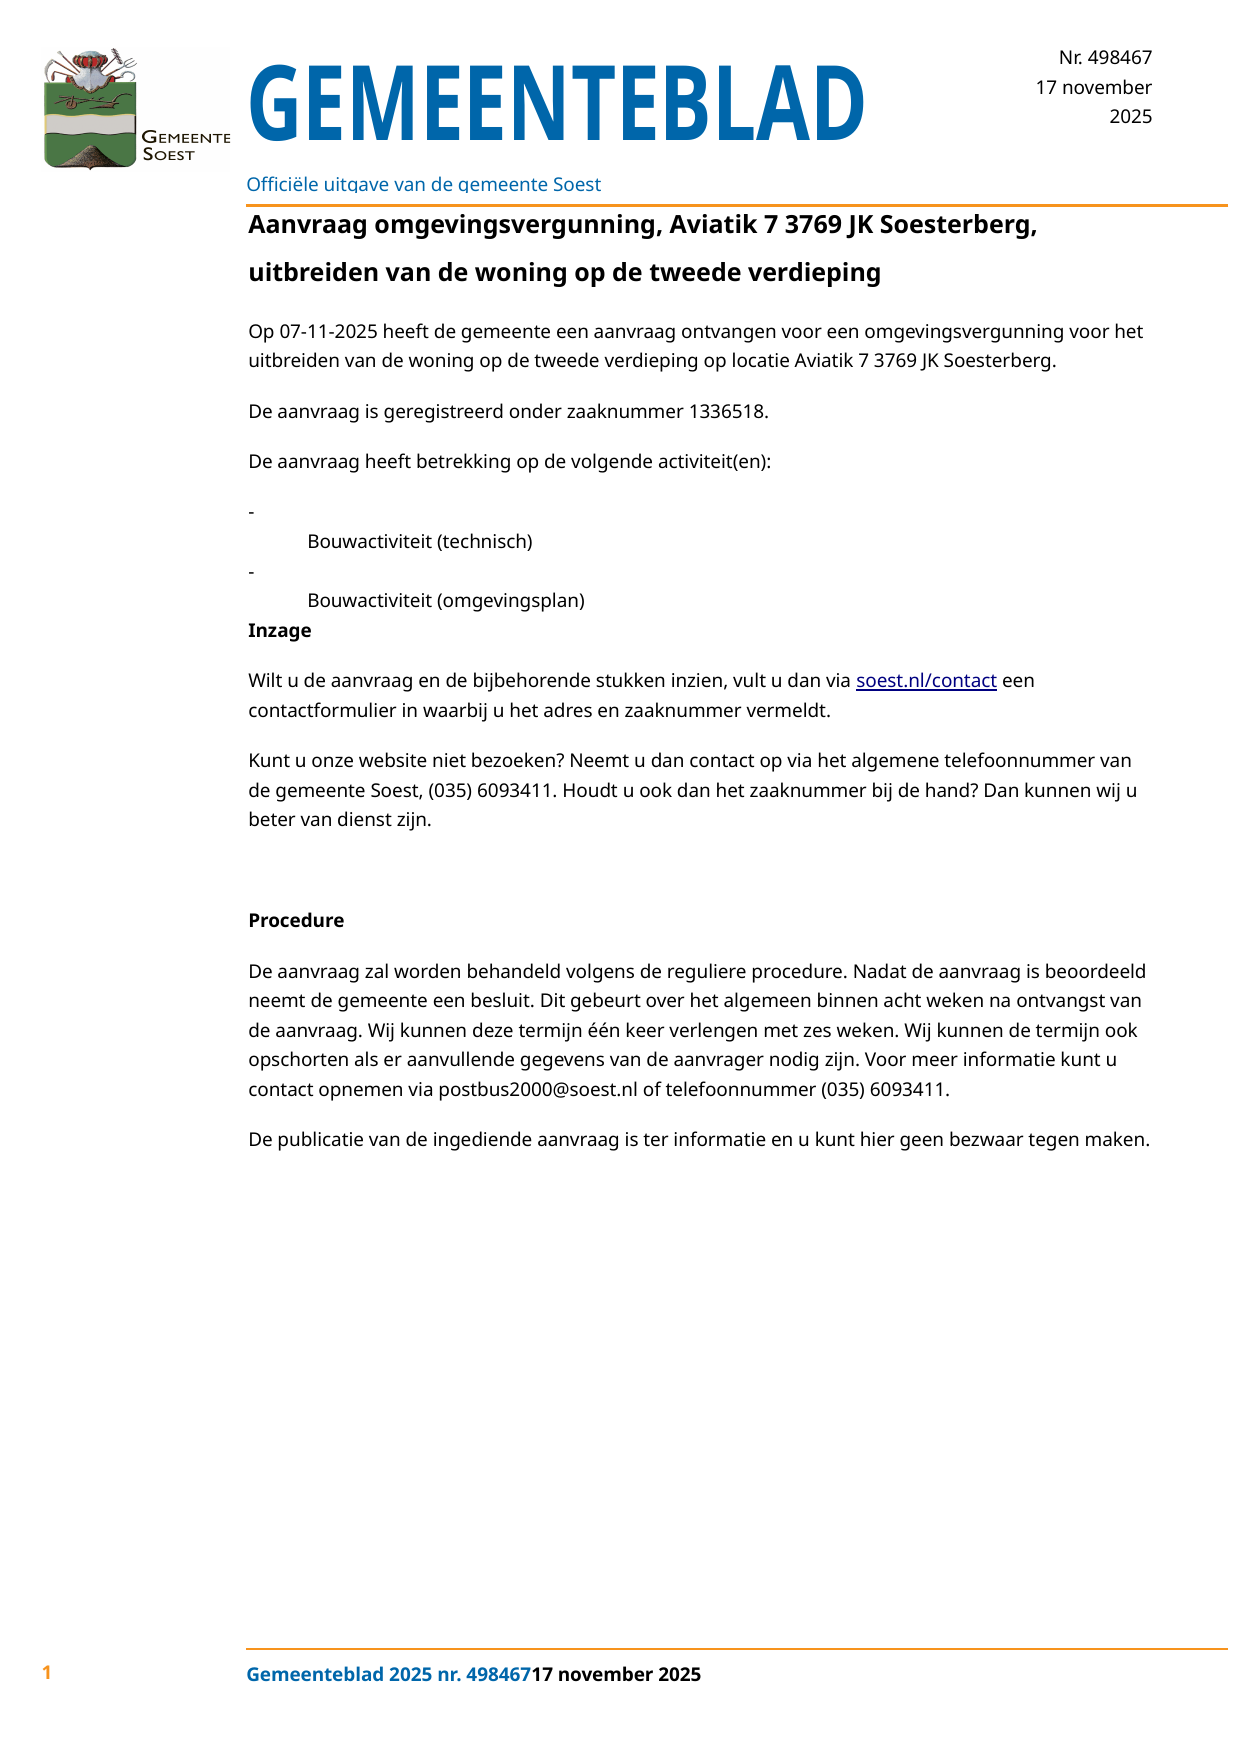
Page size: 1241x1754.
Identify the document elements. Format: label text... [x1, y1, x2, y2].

text Wilt u de aanvraag en de bijbehorende stukken inzien, vult u dan via soest.nl/contact een contactformulier in waarbij u het adres en zaaknummer vermeldt. [248, 667, 1152, 723]
text Procedure [248, 907, 1152, 933]
text Inzage [248, 617, 1152, 643]
text Kunt u onze website niet bezoeken? Neemt u dan contact op via het algemene telefoonnummer van de gemeente Soest, (035) 6093411. Houdt u ook dan het zaaknummer bij de hand? Dan kunnen wij u beter van dienst zijn. [248, 747, 1152, 832]
list Bouwactiviteit (omgevingsplan) [248, 587, 1152, 613]
text De aanvraag is geregistreerd onder zaaknummer 1336518. [248, 398, 1152, 424]
text Aanvraag omgevingsvergunning, Aviatik 7 3769 JK Soesterberg, uitbreiden van de woning op de tweede verdieping [248, 207, 1152, 288]
text De aanvraag zal worden behandeld volgens de reguliere procedure. Nadat de aanvraag is beoordeeld neemt de gemeente een besluit. Dit gebeurt over het algemeen binnen acht weken na ontvangst van de aanvraag. Wij kunnen deze termijn één keer verlengen met zes weken. Wij kunnen de termijn ook opschorten als er aanvullende gegevens van de aanvrager nodig zijn. Voor meer informatie kunt u contact opnemen via postbus2000@soest.nl of telefoonnummer (035) 6093411. [248, 958, 1152, 1102]
text De publicatie van de ingediende aanvraag is ter informatie en u kunt hier geen bezwaar tegen maken. [248, 1127, 1152, 1152]
text De aanvraag heeft betrekking op de volgende activiteit(en): [248, 448, 1152, 474]
text Op 07-11-2025 heeft de gemeente een aanvraag ontvangen voor een omgevingsvergunning voor het uitbreiden van de woning op de tweede verdieping op locatie Aviatik 7 3769 JK Soesterberg. [248, 318, 1152, 373]
picture [41, 47, 231, 172]
list Bouwactiviteit (technisch) [248, 528, 1152, 554]
